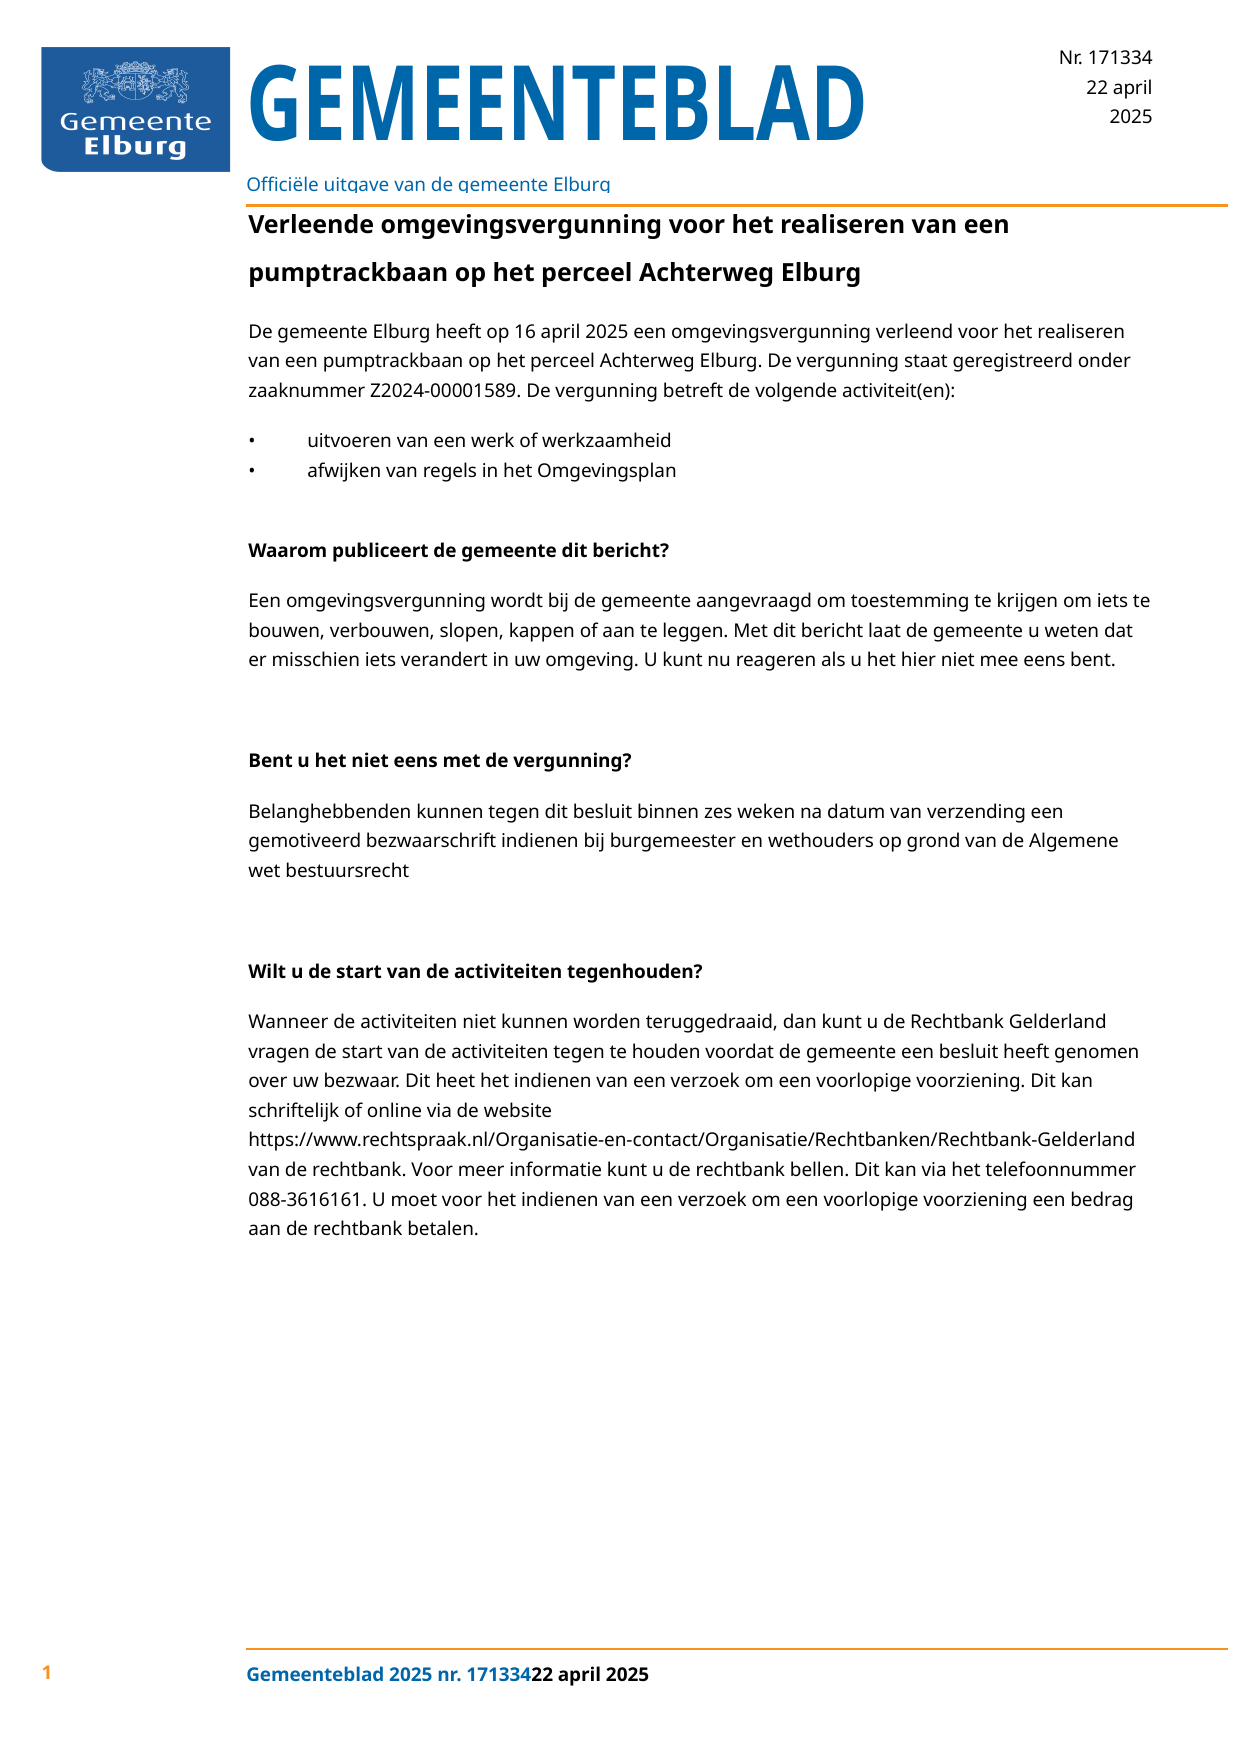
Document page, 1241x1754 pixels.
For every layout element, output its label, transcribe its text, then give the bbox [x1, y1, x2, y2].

text De gemeente Elburg heeft op 16 april 2025 een omgevingsvergunning verleend voor het realiseren van een pumptrackbaan op het perceel Achterweg Elburg. De vergunning staat geregistreerd onder zaaknummer Z2024-00001589. De vergunning betreft de volgende activiteit(en): [248, 318, 1152, 403]
list afwijken van regels in het Omgevingsplan [248, 457, 1152, 483]
text Wilt u de start van de activiteiten tegenhouden? [248, 958, 1152, 984]
picture [41, 47, 231, 172]
text Verleende omgevingsvergunning voor het realiseren van een pumptrackbaan op het perceel Achterweg Elburg [248, 207, 1152, 288]
text Bent u het niet eens met de vergunning? [248, 747, 1152, 773]
text Wanneer de activiteiten niet kunnen worden teruggedraaid, dan kunt u de Rechtbank Gelderland vragen de start van de activiteiten tegen te houden voordat de gemeente een besluit heeft genomen over uw bezwaar. Dit heet het indienen van een verzoek om een voorlopige voorziening. Dit kan schriftelijk of online via de website https://www.rechtspraak.nl/Organisatie-en-contact/Organisatie/Rechtbanken/Rechtbank-Gelderland van de rechtbank. Voor meer informatie kunt u de rechtbank bellen. Dit kan via het telefoonnummer 088-3616161. U moet voor het indienen van een verzoek om een voorlopige voorziening een bedrag aan de rechtbank betalen. [248, 1008, 1152, 1241]
text Belanghebbenden kunnen tegen dit besluit binnen zes weken na datum van verzending een gemotiveerd bezwaarschrift indienen bij burgemeester en wethouders op grond van de Algemene wet bestuursrecht [248, 798, 1152, 883]
list uitvoeren van een werk of werkzaamheid [248, 427, 1152, 453]
text Een omgevingsvergunning wordt bij de gemeente aangevraagd om toestemming te krijgen om iets te bouwen, verbouwen, slopen, kappen of aan te leggen. Met dit bericht laat de gemeente u weten dat er misschien iets verandert in uw omgeving. U kunt nu reageren als u het hier niet mee eens bent. [248, 587, 1152, 672]
text Waarom publiceert de gemeente dit bericht? [248, 537, 1152, 563]
